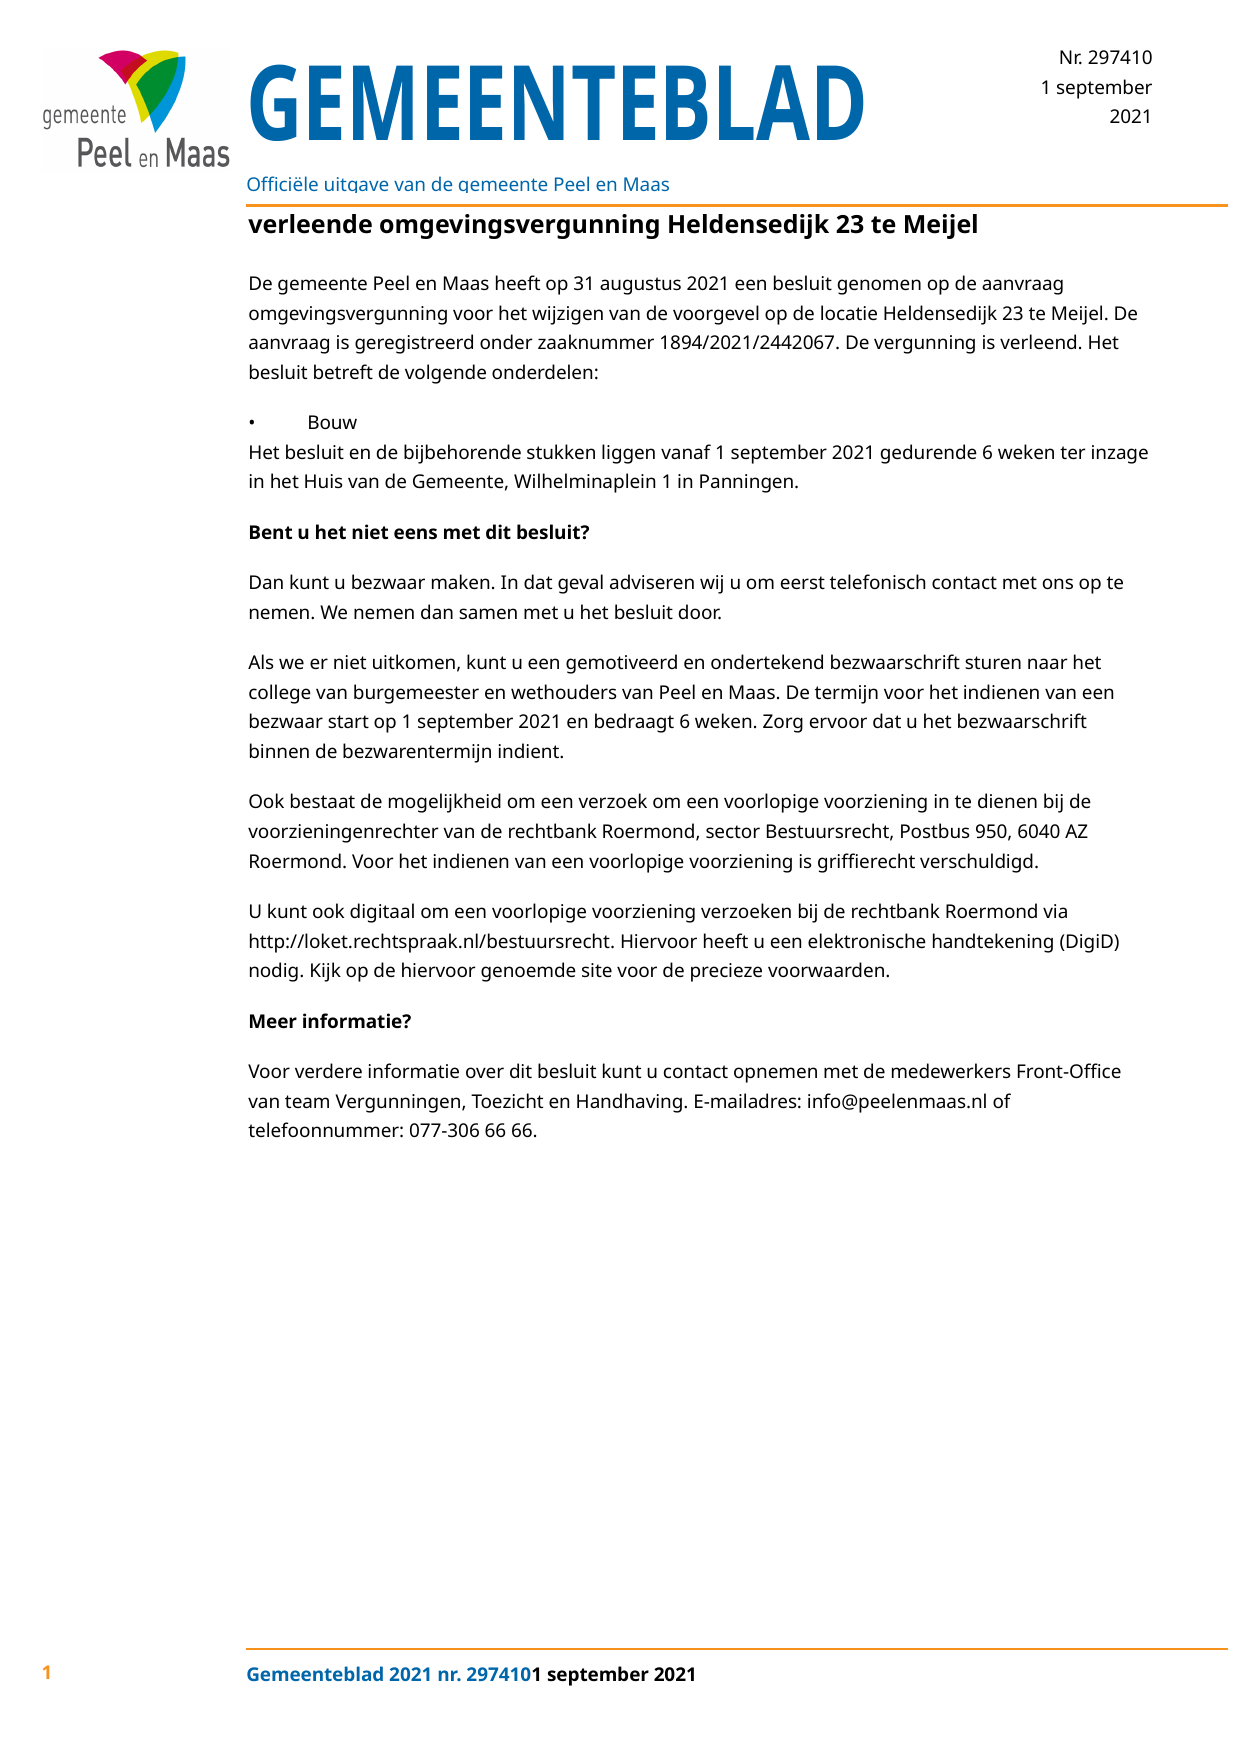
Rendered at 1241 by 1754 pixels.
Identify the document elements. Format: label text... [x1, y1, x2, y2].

text Als we er niet uitkomen, kunt u een gemotiveerd en ondertekend bezwaarschrift sturen naar het college van burgemeester en wethouders van Peel en Maas. De termijn voor het indienen van een bezwaar start op 1 september 2021 en bedraagt 6 weken. Zorg ervoor dat u het bezwaarschrift binnen de bezwarentermijn indient. [248, 649, 1152, 764]
text Bent u het niet eens met dit besluit? [248, 519, 1152, 545]
text Het besluit en de bijbehorende stukken liggen vanaf 1 september 2021 gedurende 6 weken ter inzage in het Huis van de Gemeente, Wilhelminaplein 1 in Panningen. [248, 439, 1152, 494]
text U kunt ook digitaal om een voorlopige voorziening verzoeken bij de rechtbank Roermond via http://loket.rechtspraak.nl/bestuursrecht. Hiervoor heeft u een elektronische handtekening (DigiD) nodig. Kijk op de hiervoor genoemde site voor de precieze voorwaarden. [248, 898, 1152, 983]
picture [41, 47, 231, 172]
text Voor verdere informatie over dit besluit kunt u contact opnemen met de medewerkers Front-Office van team Vergunningen, Toezicht en Handhaving. E-mailadres: info@peelenmaas.nl of telefoonnummer: 077-306 66 66. [248, 1058, 1152, 1143]
text verleende omgevingsvergunning Heldensedijk 23 te Meijel [248, 207, 1152, 241]
text Meer informatie? [248, 1008, 1152, 1033]
text Dan kunt u bezwaar maken. In dat geval adviseren wij u om eerst telefonisch contact met ons op te nemen. We nemen dan samen met u het besluit door. [248, 569, 1152, 625]
text De gemeente Peel en Maas heeft op 31 augustus 2021 een besluit genomen op de aanvraag omgevingsvergunning voor het wijzigen van de voorgevel op de locatie Heldensedijk 23 te Meijel. De aanvraag is geregistreerd onder zaaknummer 1894/2021/2442067. De vergunning is verleend. Het besluit betreft de volgende onderdelen: [248, 270, 1152, 385]
text Ook bestaat de mogelijkheid om een verzoek om een voorlopige voorziening in te dienen bij de voorzieningenrechter van de rechtbank Roermond, sector Bestuursrecht, Postbus 950, 6040 AZ Roermond. Voor het indienen van een voorlopige voorziening is griffierecht verschuldigd. [248, 789, 1152, 873]
list Bouw [248, 409, 1152, 435]
